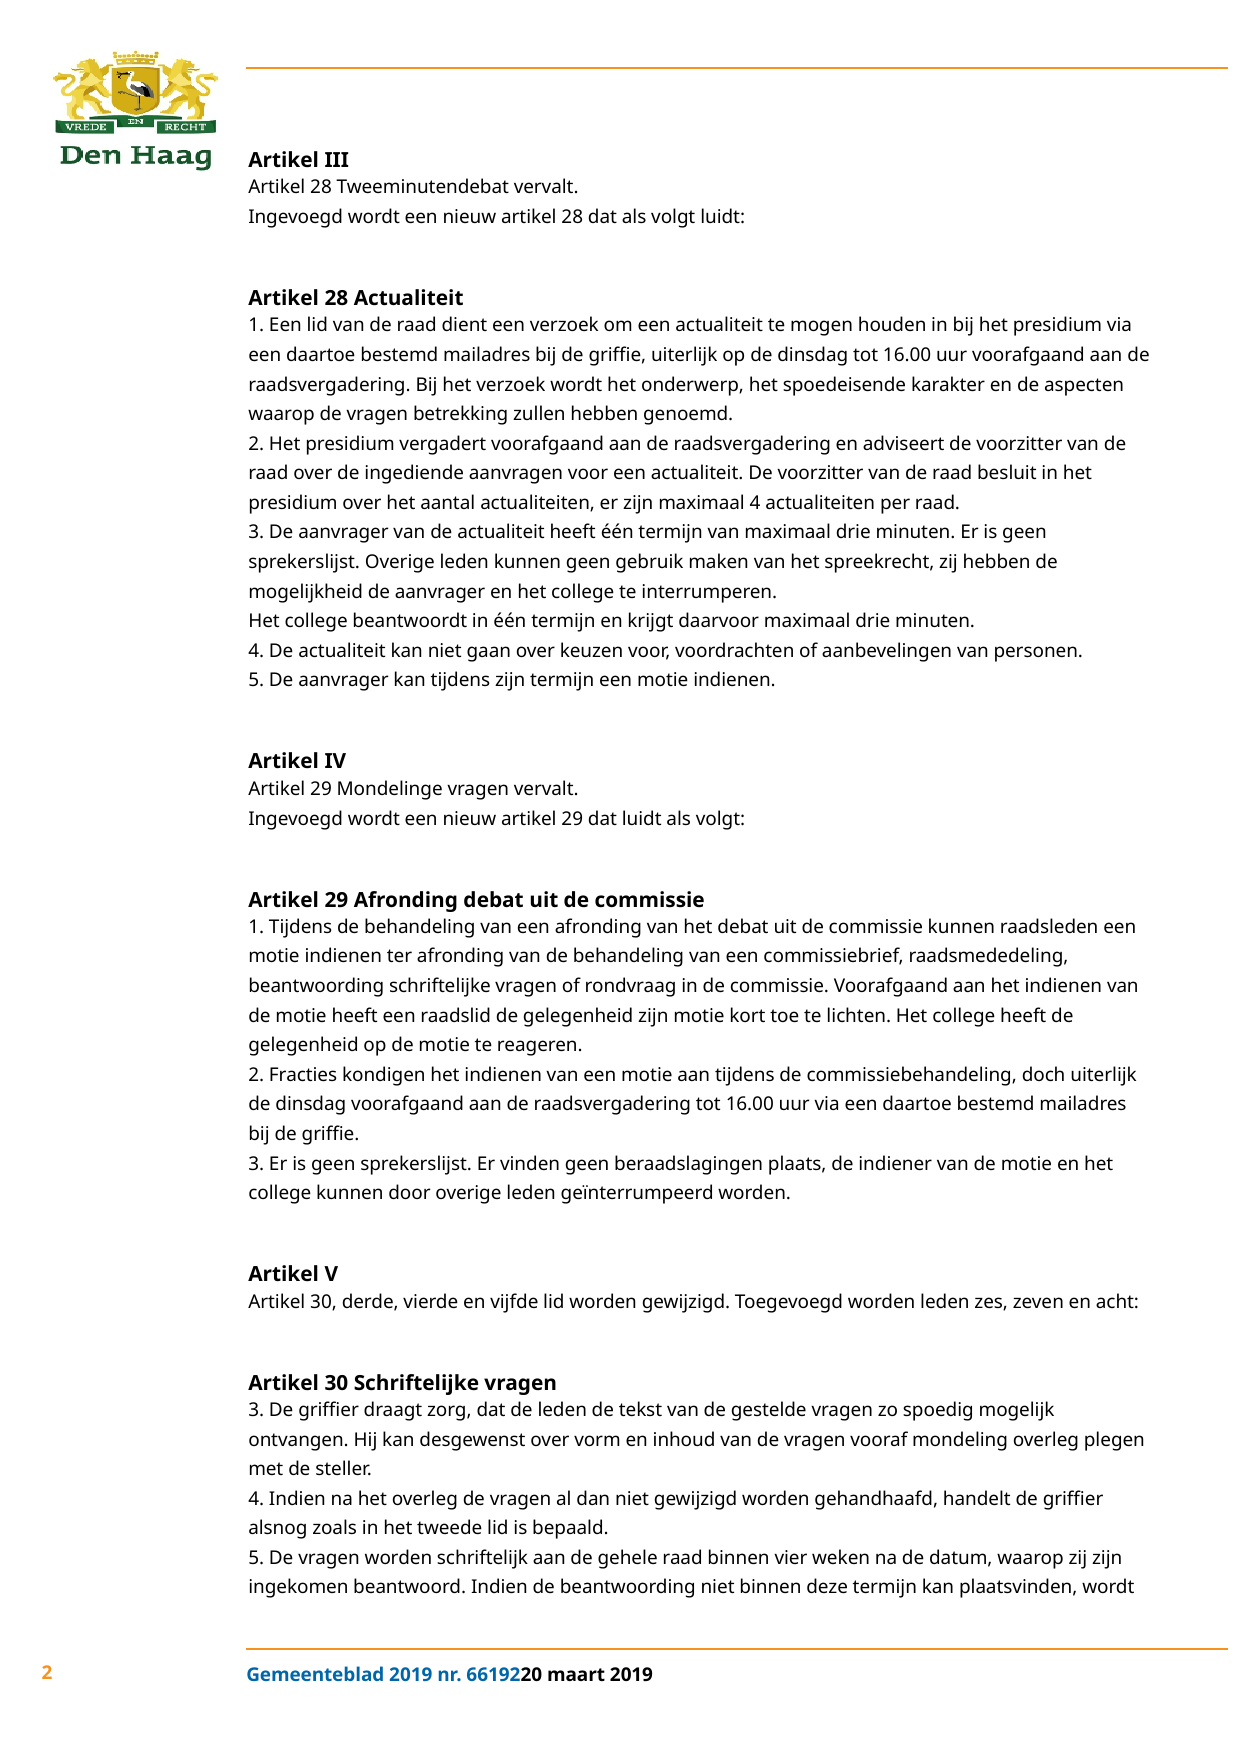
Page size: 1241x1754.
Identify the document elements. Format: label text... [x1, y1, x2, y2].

text Artikel 29 Afronding debat uit de commissie [248, 885, 1152, 913]
text Artikel 30 Schriftelijke vragen [248, 1368, 1152, 1396]
text Artikel 28 Actualiteit [248, 283, 1152, 312]
text Ingevoegd wordt een nieuw artikel 29 dat luidt als volgt: [248, 805, 1152, 830]
text 5. De aanvrager kan tijdens zijn termijn een motie indienen. [248, 667, 1152, 692]
text 2. Het presidium vergadert voorafgaand aan de raadsvergadering en adviseert de voorzitter van de raad over de ingediende aanvragen voor een actualiteit. De voorzitter van de raad besluit in het presidium over het aantal actualiteiten, er zijn maximaal 4 actualiteiten per raad. [248, 430, 1152, 515]
text 2. Fracties kondigen het indienen van een motie aan tijdens de commissiebehandeling, doch uiterlijk de dinsdag voorafgaand aan de raadsvergadering tot 16.00 uur via een daartoe bestemd mailadres bij de griffie. [248, 1061, 1152, 1146]
text Het college beantwoordt in één termijn en krijgt daarvoor maximaal drie minuten. [248, 607, 1152, 633]
text 1. Tijdens de behandeling van een afronding van het debat uit de commissie kunnen raadsleden een motie indienen ter afronding van de behandeling van een commissiebrief, raadsmededeling, beantwoording schriftelijke vragen of rondvraag in de commissie. Voorafgaand aan het indienen van de motie heeft een raadslid de gelegenheid zijn motie kort toe te lichten. Het college heeft de gelegenheid op de motie te reageren. [248, 913, 1152, 1057]
text 3. De aanvrager van de actualiteit heeft één termijn van maximaal drie minuten. Er is geen sprekerslijst. Overige leden kunnen geen gebruik maken van het spreekrecht, zij hebben de mogelijkheid de aanvrager en het college te interrumperen. [248, 519, 1152, 604]
text Ingevoegd wordt een nieuw artikel 28 dat als volgt luidt: [248, 203, 1152, 229]
text 3. Er is geen sprekerslijst. Er vinden geen beraadslagingen plaats, de indiener van de motie en het college kunnen door overige leden geïnterrumpeerd worden. [248, 1150, 1152, 1205]
text Artikel IV [248, 747, 1152, 775]
text Artikel III [248, 145, 1152, 174]
text 4. Indien na het overleg de vragen al dan niet gewijzigd worden gehandhaafd, handelt de griffier alsnog zoals in het tweede lid is bepaald. [248, 1485, 1152, 1540]
text Artikel V [248, 1259, 1152, 1288]
text 1. Een lid van de raad dient een verzoek om een actualiteit te mogen houden in bij het presidium via een daartoe bestemd mailadres bij de griffie, uiterlijk op de dinsdag tot 16.00 uur voorafgaand aan de raadsvergadering. Bij het verzoek wordt het onderwerp, het spoedeisende karakter en de aspecten waarop de vragen betrekking zullen hebben genoemd. [248, 312, 1152, 426]
text Artikel 30, derde, vierde en vijfde lid worden gewijzigd. Toegevoegd worden leden zes, zeven en acht: [248, 1288, 1152, 1313]
text Artikel 29 Mondelinge vragen vervalt. [248, 775, 1152, 801]
text 4. De actualiteit kan niet gaan over keuzen voor, voordrachten of aanbevelingen van personen. [248, 637, 1152, 663]
text 5. De vragen worden schriftelijk aan de gehele raad binnen vier weken na de datum, waarop zij zijn ingekomen beantwoord. Indien de beantwoording niet binnen deze termijn kan plaatsvinden, wordt [248, 1544, 1152, 1599]
picture [41, 47, 231, 172]
text Artikel 28 Tweeminutendebat vervalt. [248, 174, 1152, 199]
text 3. De griffier draagt zorg, dat de leden de tekst van de gestelde vragen zo spoedig mogelijk ontvangen. Hij kan desgewenst over vorm en inhoud van de vragen vooraf mondeling overleg plegen met de steller. [248, 1396, 1152, 1481]
